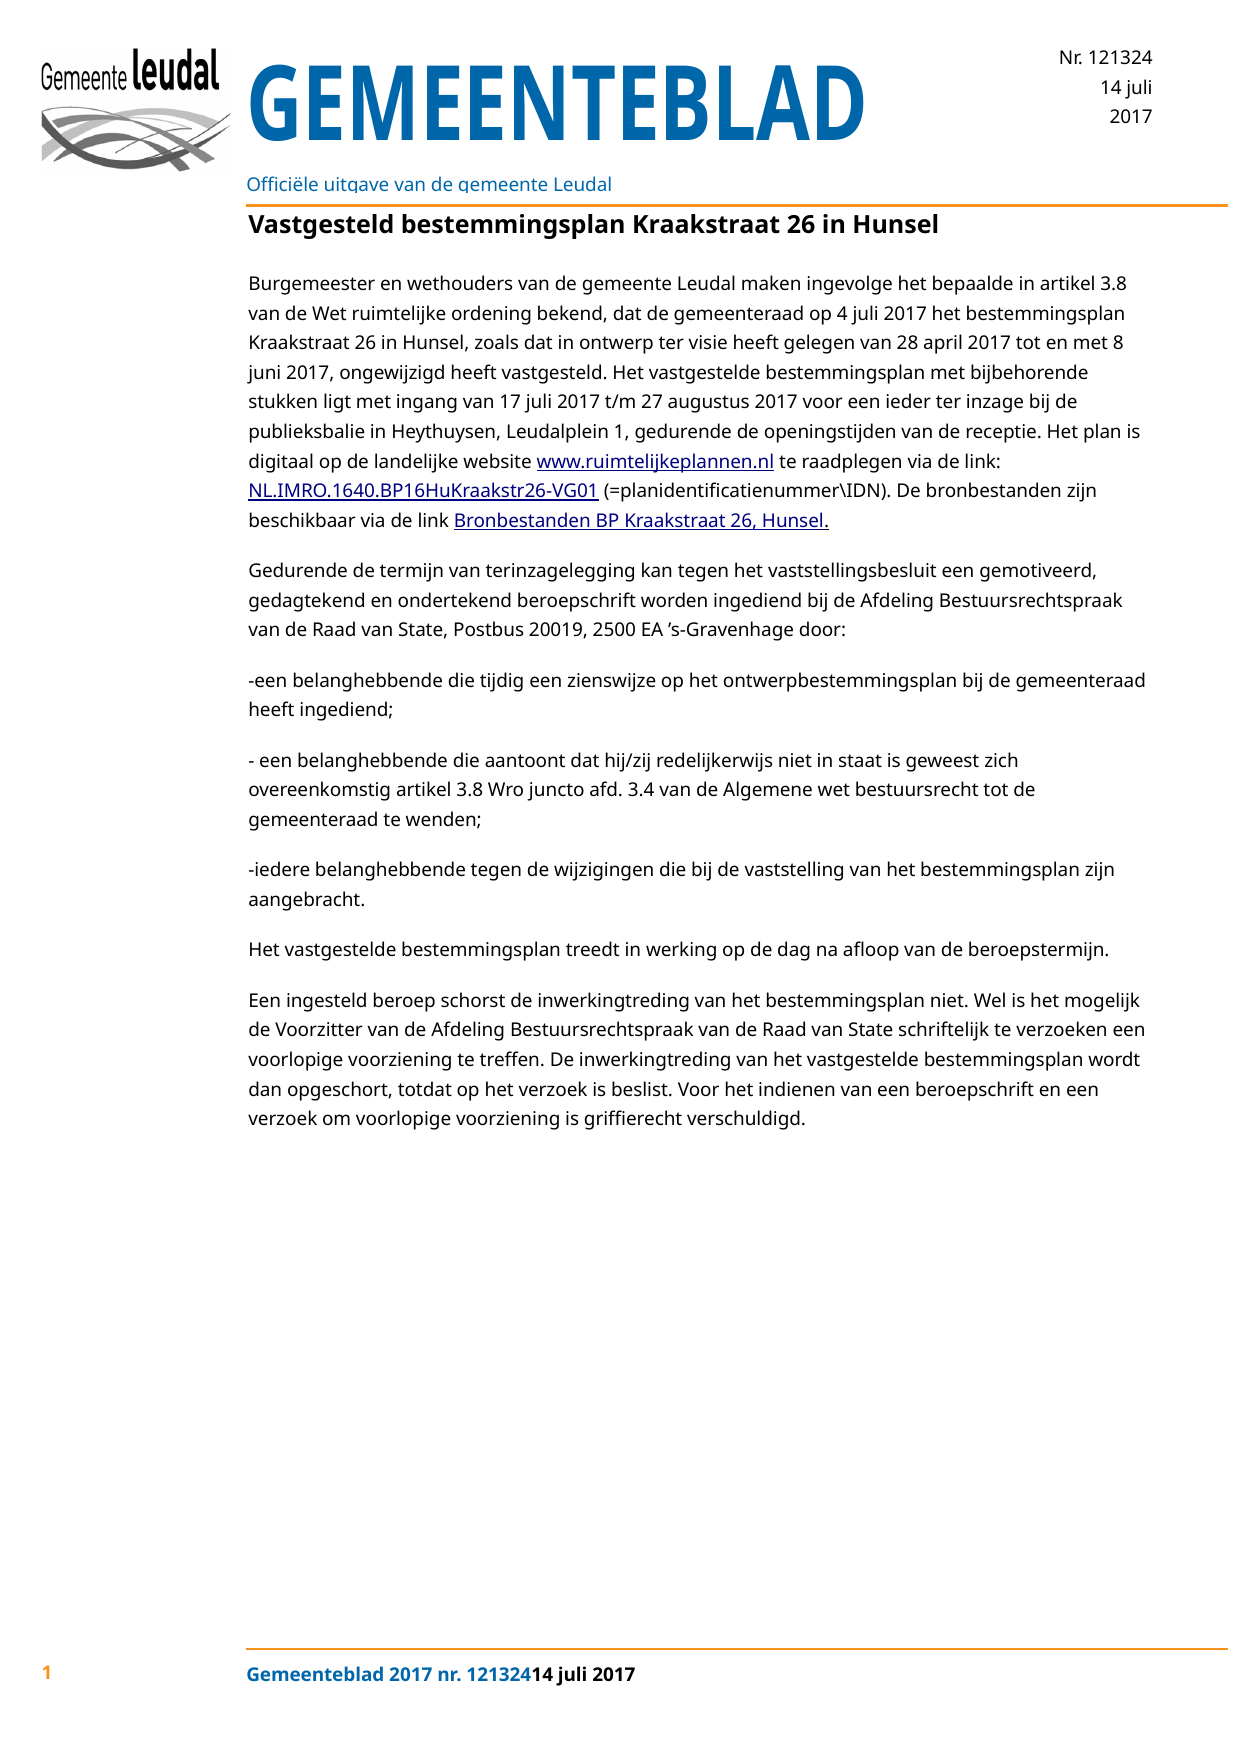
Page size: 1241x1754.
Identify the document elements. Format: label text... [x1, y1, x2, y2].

text Burgemeester en wethouders van de gemeente Leudal maken ingevolge het bepaalde in artikel 3.8 van de Wet ruimtelijke ordening bekend, dat de gemeenteraad op 4 juli 2017 het bestemmingsplan Kraakstraat 26 in Hunsel, zoals dat in ontwerp ter visie heeft gelegen van 28 april 2017 tot en met 8 juni 2017, ongewijzigd heeft vastgesteld. Het vastgestelde bestemmingsplan met bijbehorende stukken ligt met ingang van 17 juli 2017 t/m 27 augustus 2017 voor een ieder ter inzage bij de publieksbalie in Heythuysen, Leudalplein 1, gedurende de openingstijden van de receptie. Het plan is digitaal op de landelijke website www.ruimtelijkeplannen.nl te raadplegen via de link: NL.IMRO.1640.BP16HuKraakstr26-VG01 (=planidentificatienummer\IDN). De bronbestanden zijn beschikbaar via de link Bronbestanden BP Kraakstraat 26, Hunsel. [248, 270, 1152, 533]
text Vastgesteld bestemmingsplan Kraakstraat 26 in Hunsel [248, 207, 1152, 241]
text Gedurende de termijn van terinzagelegging kan tegen het vaststellingsbesluit een gemotiveerd, gedagtekend en ondertekend beroepschrift worden ingediend bij de Afdeling Bestuursrechtspraak van de Raad van State, Postbus 20019, 2500 EA ’s-Gravenhage door: [248, 557, 1152, 642]
text -iedere belanghebbende tegen de wijzigingen die bij de vaststelling van het bestemmingsplan zijn aangebracht. [248, 857, 1152, 912]
text -een belanghebbende die tijdig een zienswijze op het ontwerpbestemmingsplan bij de gemeenteraad heeft ingediend; [248, 667, 1152, 722]
text Het vastgestelde bestemmingsplan treedt in werking op de dag na afloop van de beroepstermijn. [248, 937, 1152, 962]
text - een belanghebbende die aantoont dat hij/zij redelijkerwijs niet in staat is geweest zich overeenkomstig artikel 3.8 Wro juncto afd. 3.4 van de Algemene wet bestuursrecht tot de gemeenteraad te wenden; [248, 747, 1152, 832]
picture [41, 47, 231, 172]
text Een ingesteld beroep schorst de inwerkingtreding van het bestemmingsplan niet. Wel is het mogelijk de Voorzitter van de Afdeling Bestuursrechtspraak van de Raad van State schriftelijk te verzoeken een voorlopige voorziening te treffen. De inwerkingtreding van het vastgestelde bestemmingsplan wordt dan opgeschort, totdat op het verzoek is beslist. Voor het indienen van een beroepschrift en een verzoek om voorlopige voorziening is griffierecht verschuldigd. [248, 987, 1152, 1131]
